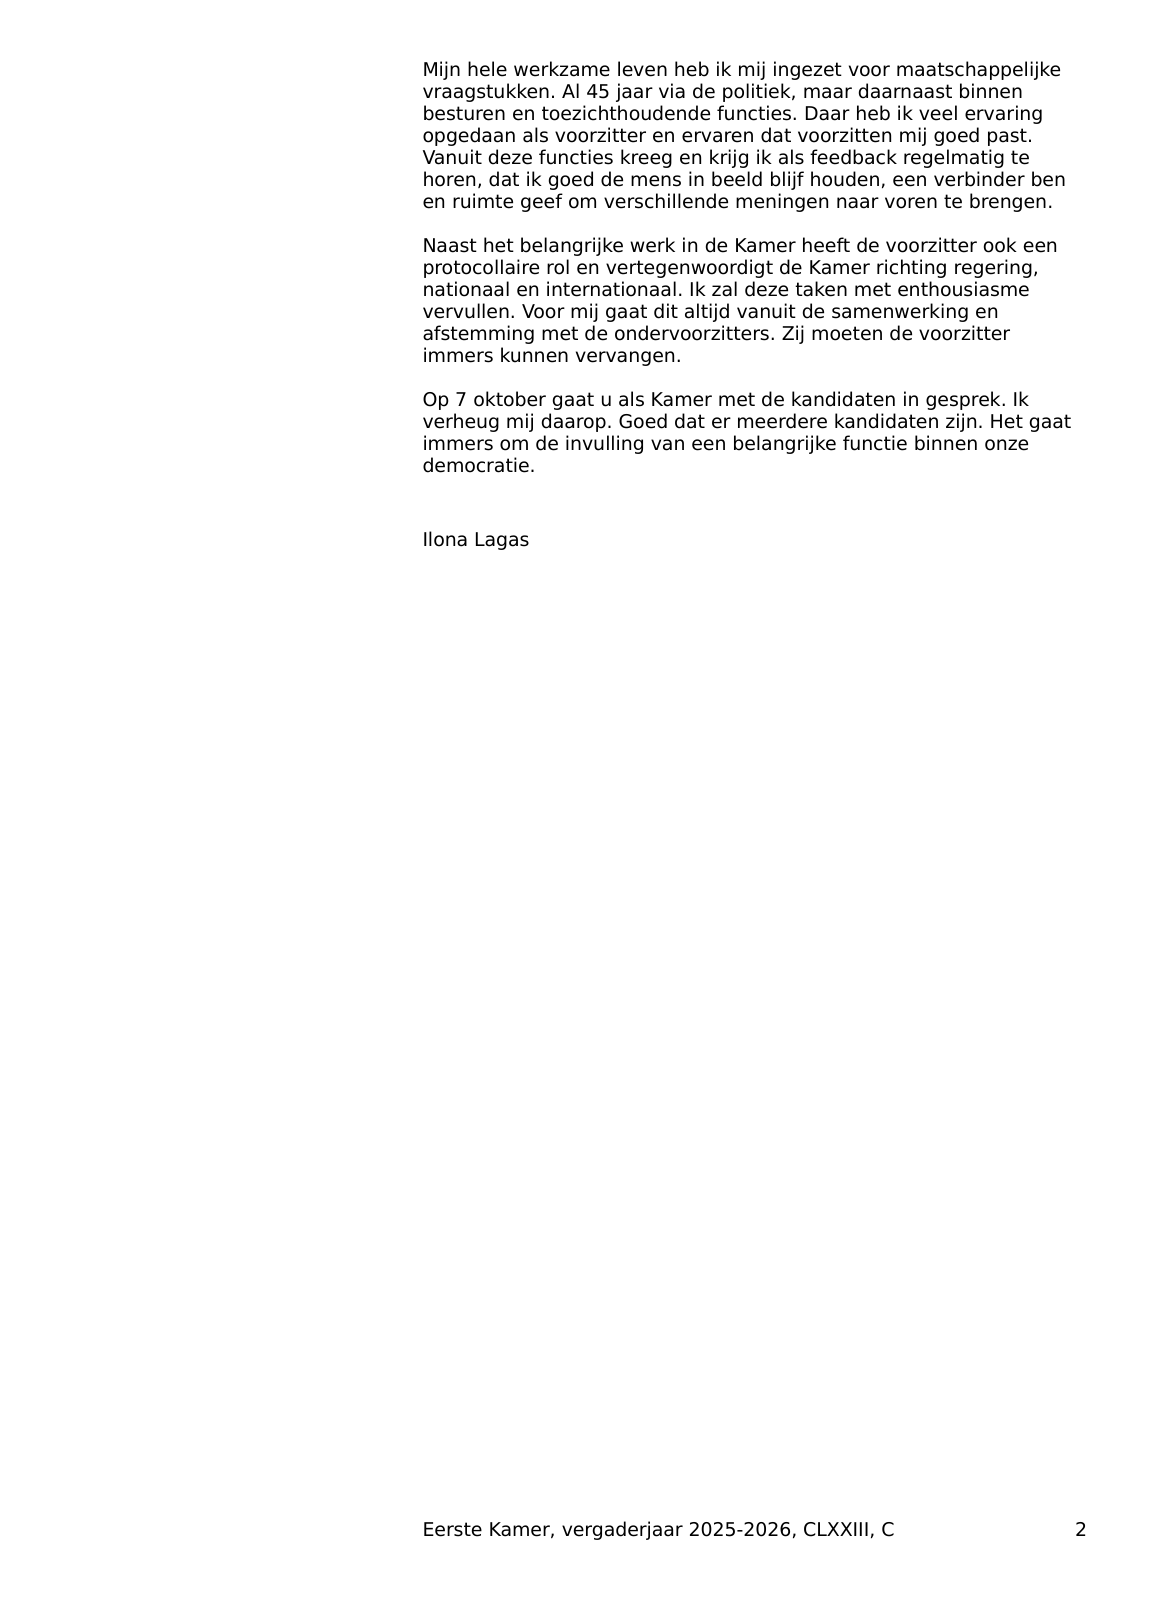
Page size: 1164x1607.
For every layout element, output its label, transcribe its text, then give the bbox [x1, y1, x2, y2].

text Op 7 oktober gaat u als Kamer met de kandidaten in gesprek. Ik verheug mij daarop. Goed dat er meerdere kandidaten zijn. Het gaat immers om de invulling van een belangrijke functie binnen onze democratie. [422, 389, 1087, 477]
text Vanuit deze functies kreeg en krijg ik als feedback regelmatig te horen, dat ik goed de mens in beeld blijf houden, een verbinder ben en ruimte geef om verschillende meningen naar voren te brengen. [422, 147, 1087, 213]
text Naast het belangrijke werk in de Kamer heeft de voorzitter ook een protocollaire rol en vertegenwoordigt de Kamer richting regering, nationaal en internationaal. Ik zal deze taken met enthousiasme vervullen. Voor mij gaat dit altijd vanuit de samenwerking en afstemming met de ondervoorzitters. Zij moeten de voorzitter immers kunnen vervangen. [422, 235, 1087, 367]
text Ilona Lagas [422, 507, 1087, 551]
text Mijn hele werkzame leven heb ik mij ingezet voor maatschappelijke vraagstukken. Al 45 jaar via de politiek, maar daarnaast binnen besturen en toezichthoudende functies. Daar heb ik veel ervaring opgedaan als voorzitter en ervaren dat voorzitten mij goed past. [422, 59, 1087, 147]
